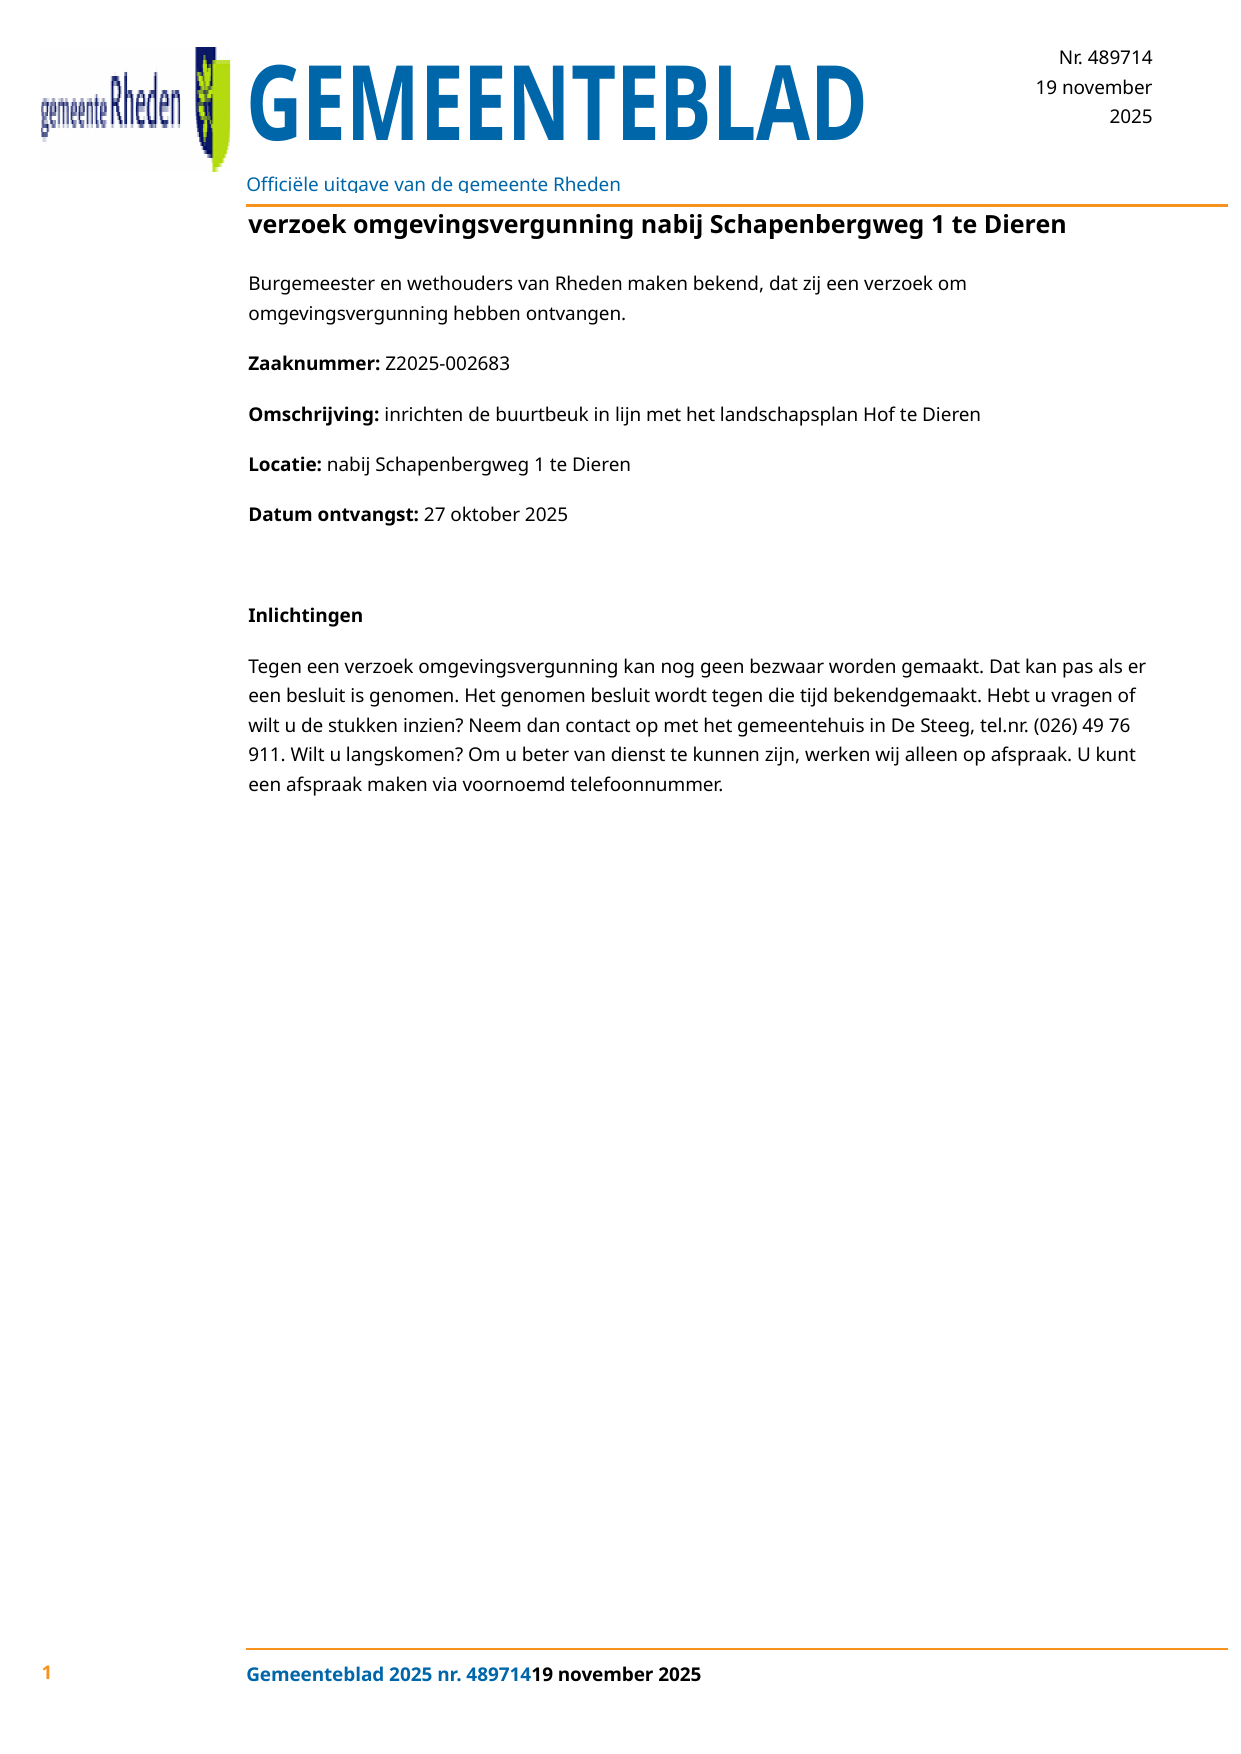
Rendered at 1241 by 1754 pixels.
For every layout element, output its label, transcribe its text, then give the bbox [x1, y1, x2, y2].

text Datum ontvangst: 27 oktober 2025 [248, 502, 1152, 527]
text Tegen een verzoek omgevingsvergunning kan nog geen bezwaar worden gemaakt. Dat kan pas als er een besluit is genomen. Het genomen besluit wordt tegen die tijd bekendgemaakt. Hebt u vragen of wilt u de stukken inzien? Neem dan contact op met het gemeentehuis in De Steeg, tel.nr. (026) 49 76 911. Wilt u langskomen? Om u beter van dienst te kunnen zijn, werken wij alleen op afspraak. U kunt een afspraak maken via voornoemd telefoonnummer. [248, 653, 1152, 797]
text Omschrijving: inrichten de buurtbeuk in lijn met het landschapsplan Hof te Dieren [248, 401, 1152, 426]
text verzoek omgevingsvergunning nabij Schapenbergweg 1 te Dieren [248, 207, 1152, 241]
text Locatie: nabij Schapenbergweg 1 te Dieren [248, 451, 1152, 477]
text Zaaknummer: Z2025-002683 [248, 350, 1152, 376]
text Burgemeester en wethouders van Rheden maken bekend, dat zij een verzoek om omgevingsvergunning hebben ontvangen. [248, 270, 1152, 326]
text Inlichtingen [248, 602, 1152, 628]
picture [41, 47, 231, 172]
